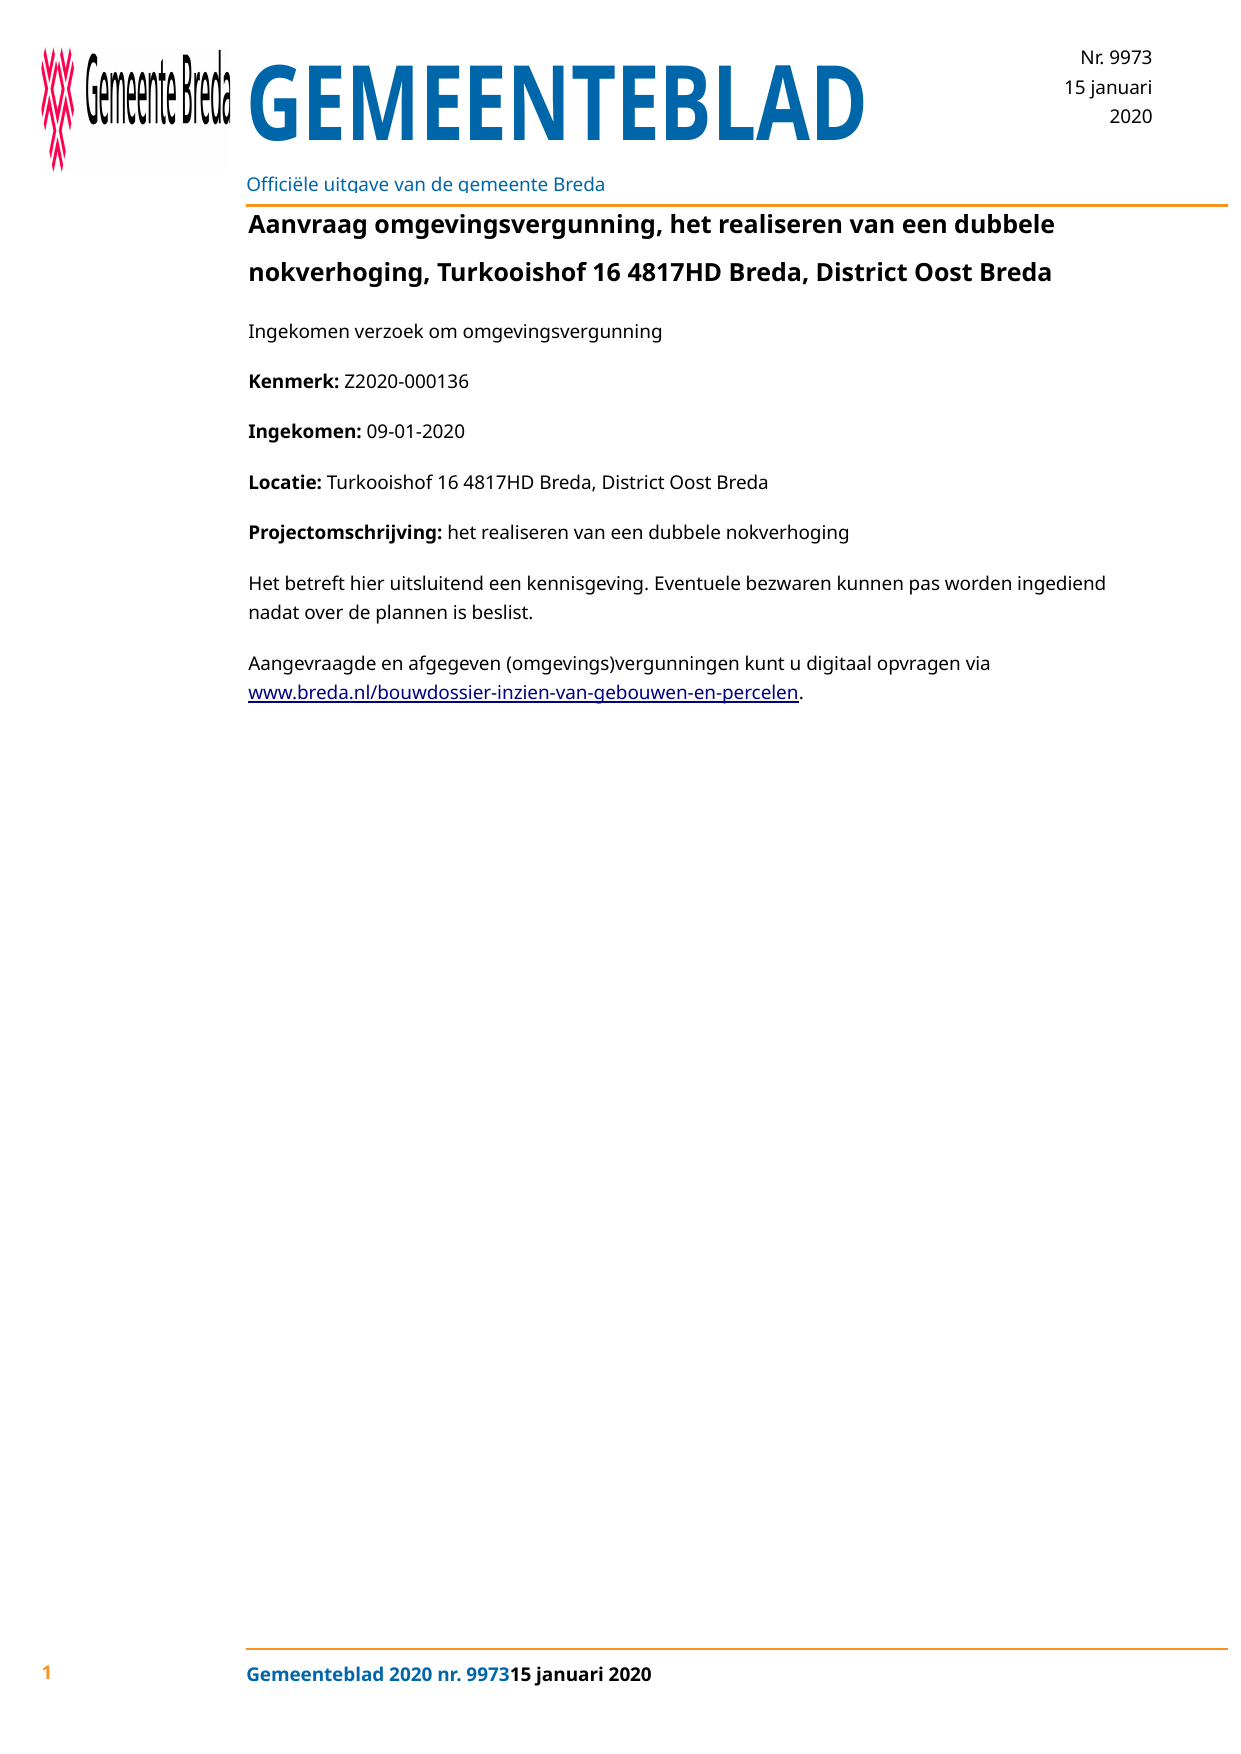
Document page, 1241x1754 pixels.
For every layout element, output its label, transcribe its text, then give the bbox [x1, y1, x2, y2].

text Ingekomen verzoek om omgevingsvergunning [248, 318, 1152, 344]
text Het betreft hier uitsluitend een kennisgeving. Eventuele bezwaren kunnen pas worden ingediend nadat over de plannen is beslist. [248, 570, 1152, 625]
text Aanvraag omgevingsvergunning, het realiseren van een dubbele nokverhoging, Turkooishof 16 4817HD Breda, District Oost Breda [248, 207, 1152, 288]
text Locatie: Turkooishof 16 4817HD Breda, District Oost Breda [248, 469, 1152, 495]
text Aangevraagde en afgegeven (omgevings)vergunningen kunt u digitaal opvragen via www.breda.nl/bouwdossier-inzien-van-gebouwen-en-percelen. [248, 650, 1152, 705]
picture [41, 47, 231, 172]
text Ingekomen: 09-01-2020 [248, 419, 1152, 444]
text Projectomschrijving: het realiseren van een dubbele nokverhoging [248, 519, 1152, 545]
text Kenmerk: Z2020-000136 [248, 368, 1152, 394]
